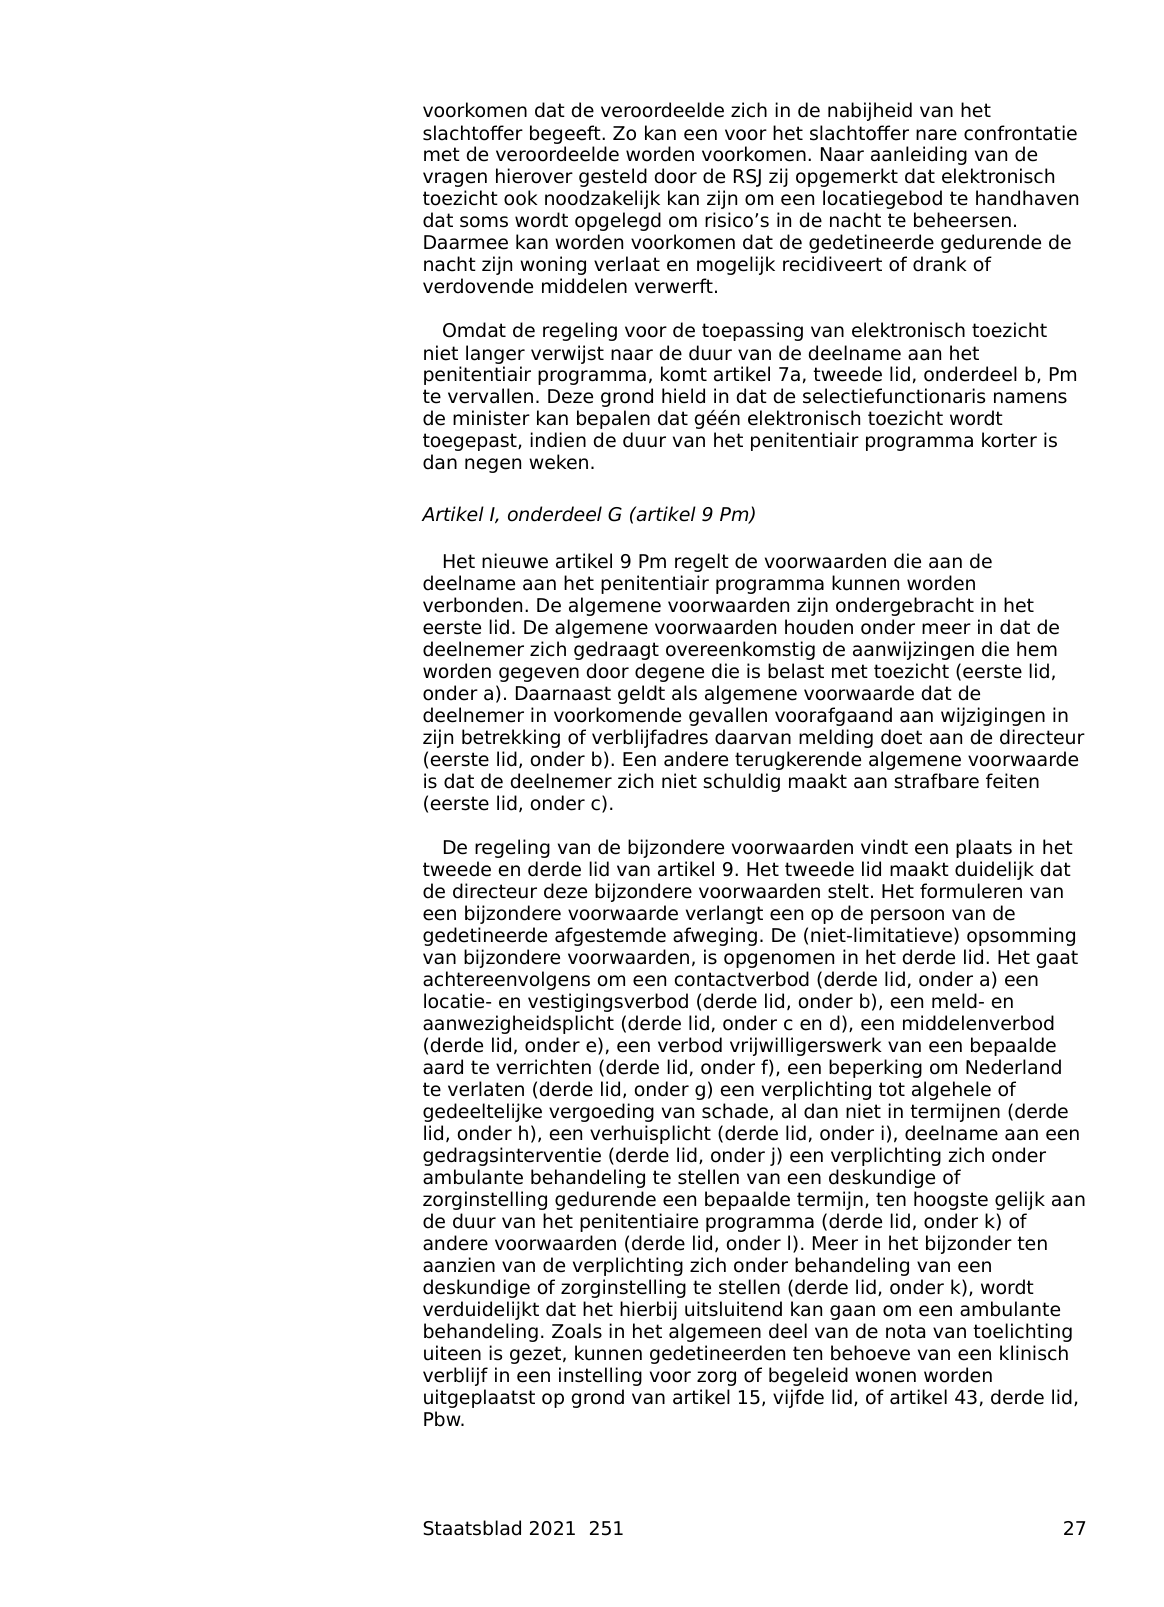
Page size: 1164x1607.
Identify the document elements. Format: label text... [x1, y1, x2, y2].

text Het nieuwe artikel 9 Pm regelt de voorwaarden die aan de deelname aan het penitentiair programma kunnen worden verbonden. De algemene voorwaarden zijn ondergebracht in het eerste lid. De algemene voorwaarden houden onder meer in dat de deelnemer zich gedraagt overeenkomstig de aanwijzingen die hem worden gegeven door degene die is belast met toezicht (eerste lid, onder a). Daarnaast geldt als algemene voorwaarde dat de deelnemer in voorkomende gevallen voorafgaand aan wijzigingen in zijn betrekking of verblijfadres daarvan melding doet aan de directeur (eerste lid, onder b). Een andere terugkerende algemene voorwaarde is dat de deelnemer zich niet schuldig maakt aan strafbare feiten (eerste lid, onder c). [422, 551, 1087, 815]
text voorkomen dat de veroordeelde zich in de nabijheid van het slachtoffer begeeft. Zo kan een voor het slachtoffer nare confrontatie met de veroordeelde worden voorkomen. Naar aanleiding van de vragen hierover gesteld door de RSJ zij opgemerkt dat elektronisch toezicht ook noodzakelijk kan zijn om een locatiegebod te handhaven dat soms wordt opgelegd om risico’s in de nacht te beheersen. Daarmee kan worden voorkomen dat de gedetineerde gedurende de nacht zijn woning verlaat en mogelijk recidiveert of drank of verdovende middelen verwerft. [422, 100, 1087, 298]
text De regeling van de bijzondere voorwaarden vindt een plaats in het tweede en derde lid van artikel 9. Het tweede lid maakt duidelijk dat de directeur deze bijzondere voorwaarden stelt. Het formuleren van een bijzondere voorwaarde verlangt een op de persoon van de gedetineerde afgestemde afweging. De (niet-limitatieve) opsomming van bijzondere voorwaarden, is opgenomen in het derde lid. Het gaat achtereenvolgens om een contactverbod (derde lid, onder a) een locatie- en vestigingsverbod (derde lid, onder b), een meld- en aanwezigheidsplicht (derde lid, onder c en d), een middelenverbod (derde lid, onder e), een verbod vrijwilligerswerk van een bepaalde aard te verrichten (derde lid, onder f), een beperking om Nederland te verlaten (derde lid, onder g) een verplichting tot algehele of gedeeltelijke vergoeding van schade, al dan niet in termijnen (derde lid, onder h), een verhuisplicht (derde lid, onder i), deelname aan een gedragsinterventie (derde lid, onder j) een verplichting zich onder ambulante behandeling te stellen van een deskundige of zorginstelling gedurende een bepaalde termijn, ten hoogste gelijk aan de duur van het penitentiaire programma (derde lid, onder k) of andere voorwaarden (derde lid, onder l). Meer in het bijzonder ten aanzien van de verplichting zich onder behandeling van een deskundige of zorginstelling te stellen (derde lid, onder k), wordt verduidelijkt dat het hierbij uitsluitend kan gaan om een ambulante behandeling. Zoals in het algemeen deel van de nota van toelichting uiteen is gezet, kunnen gedetineerden ten behoeve van een klinisch verblijf in een instelling voor zorg of begeleid wonen worden uitgeplaatst op grond van artikel 15, vijfde lid, of artikel 43, derde lid, Pbw. [422, 837, 1087, 1431]
text Omdat de regeling voor de toepassing van elektronisch toezicht niet langer verwijst naar de duur van de deelname aan het penitentiair programma, komt artikel 7a, tweede lid, onderdeel b, Pm te vervallen. Deze grond hield in dat de selectiefunctionaris namens de minister kan bepalen dat géén elektronisch toezicht wordt toegepast, indien de duur van het penitentiair programma korter is dan negen weken. [422, 320, 1087, 474]
subtitle Artikel I, onderdeel G (artikel 9 Pm) [422, 504, 1087, 526]
